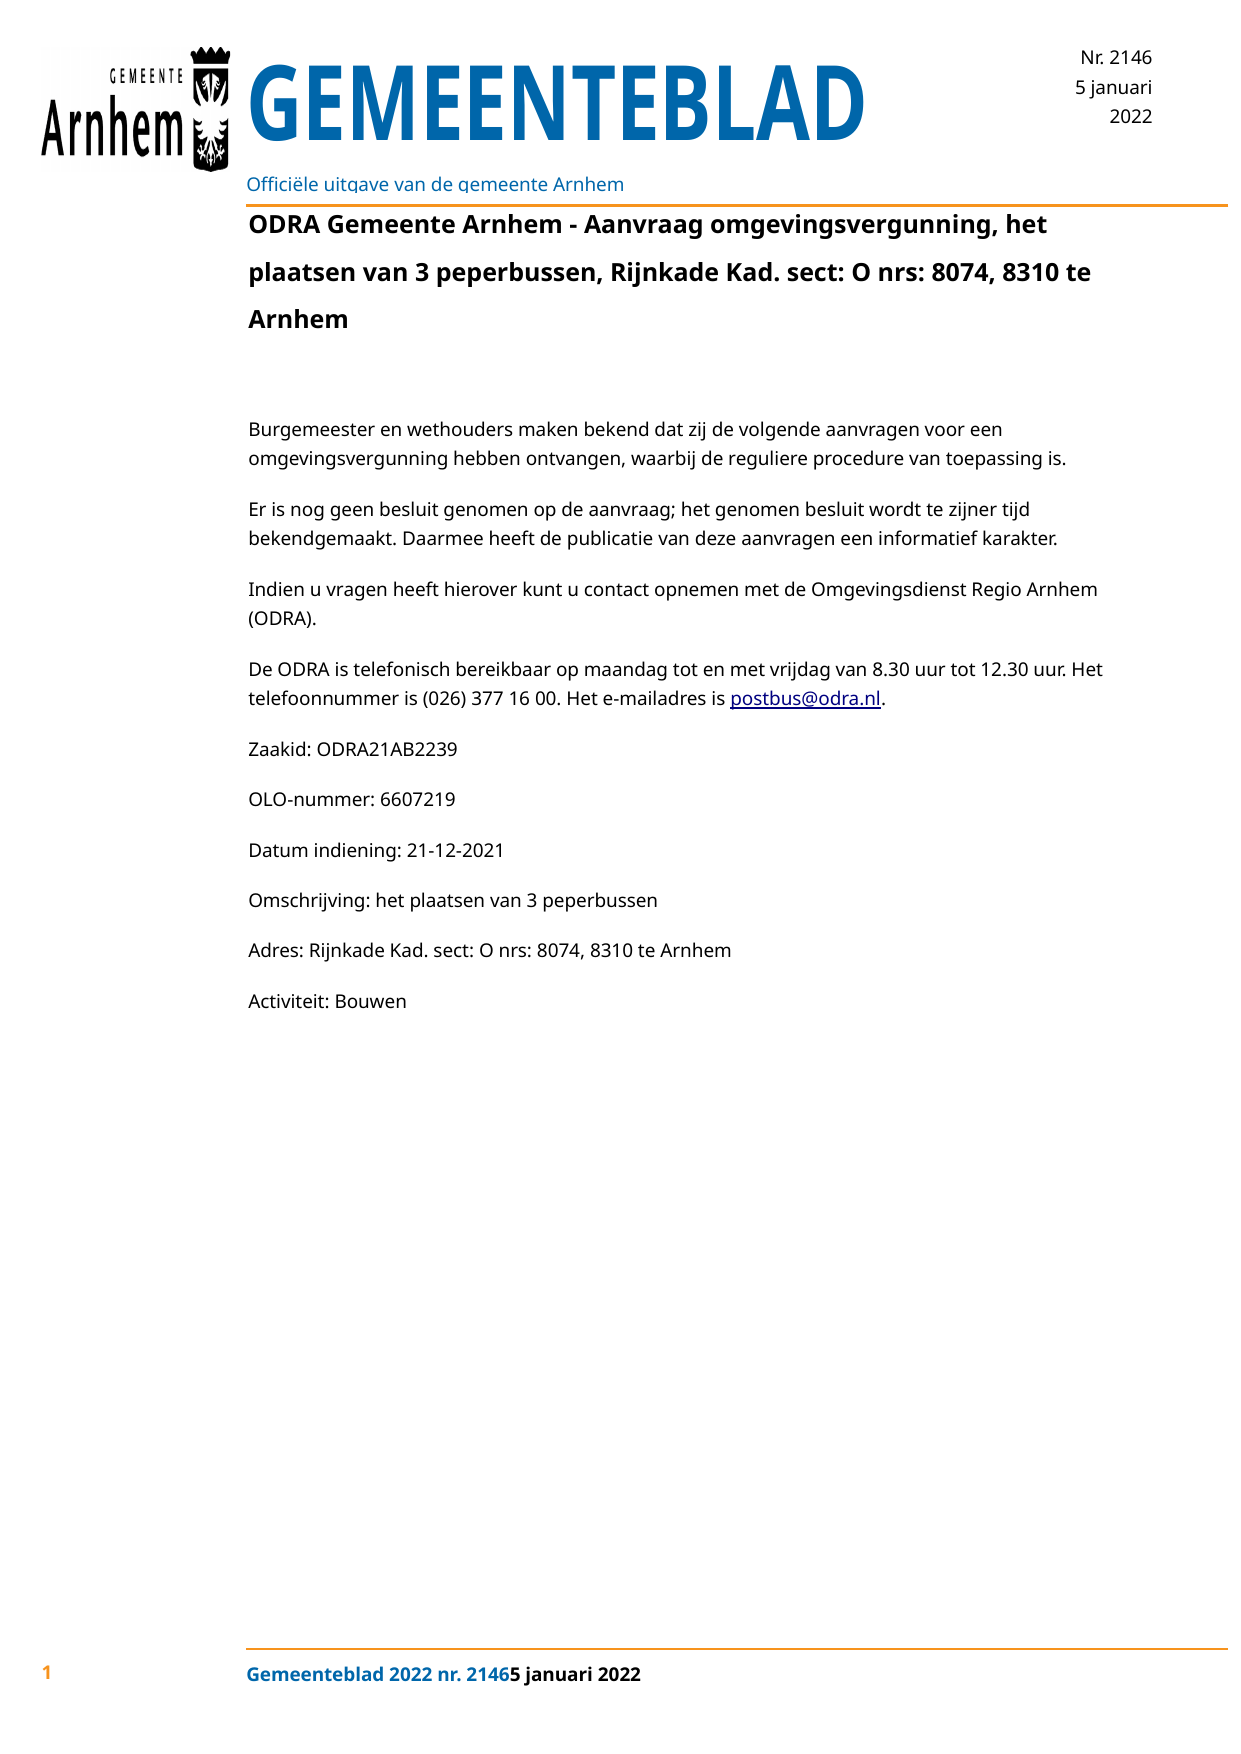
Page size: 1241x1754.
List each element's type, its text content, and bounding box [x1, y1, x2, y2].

text OLO-nummer: 6607219 [248, 786, 1152, 812]
text Omschrijving: het plaatsen van 3 peperbussen [248, 887, 1152, 913]
text Datum indiening: 21-12-2021 [248, 837, 1152, 862]
text Er is nog geen besluit genomen op de aanvraag; het genomen besluit wordt te zijner tijd bekendgemaakt. Daarmee heeft de publicatie van deze aanvragen een informatief karakter. [248, 496, 1152, 551]
text Adres: Rijnkade Kad. sect: O nrs: 8074, 8310 te Arnhem [248, 938, 1152, 963]
text ODRA Gemeente Arnhem - Aanvraag omgevingsvergunning, het plaatsen van 3 peperbussen, Rijnkade Kad. sect: O nrs: 8074, 8310 te Arnhem [248, 207, 1152, 336]
text De ODRA is telefonisch bereikbaar op maandag tot en met vrijdag van 8.30 uur tot 12.30 uur. Het telefoonnummer is (026) 377 16 00. Het e-mailadres is postbus@odra.nl. [248, 656, 1152, 711]
picture [41, 47, 231, 172]
text Indien u vragen heeft hierover kunt u contact opnemen met de Omgevingsdienst Regio Arnhem (ODRA). [248, 576, 1152, 631]
text Zaakid: ODRA21AB2239 [248, 736, 1152, 762]
text Activiteit: Bouwen [248, 988, 1152, 1014]
text Burgemeester en wethouders maken bekend dat zij de volgende aanvragen voor een omgevingsvergunning hebben ontvangen, waarbij de reguliere procedure van toepassing is. [248, 416, 1152, 471]
